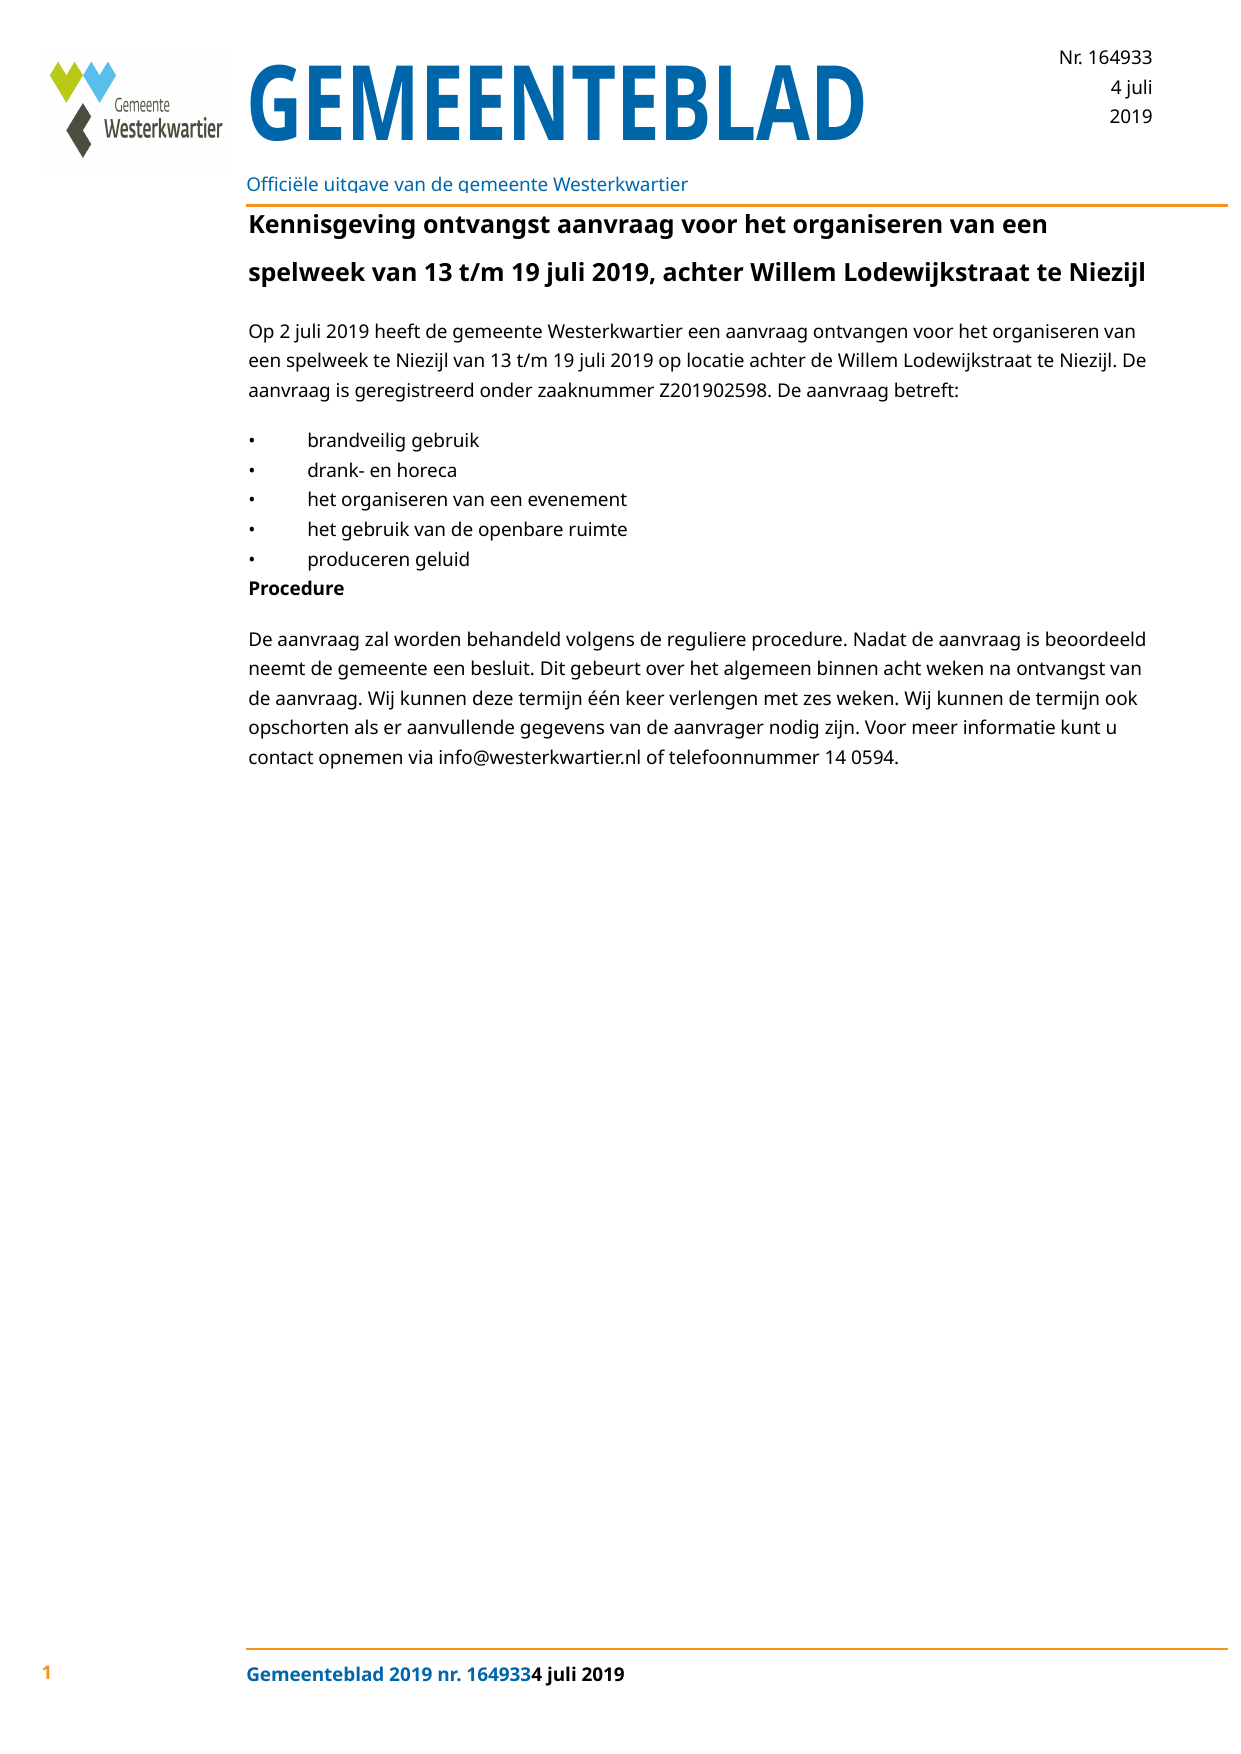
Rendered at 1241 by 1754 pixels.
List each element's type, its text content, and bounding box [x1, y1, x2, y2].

list het organiseren van een evenement [248, 487, 1152, 512]
list het gebruik van de openbare ruimte [248, 516, 1152, 542]
text Procedure [248, 575, 1152, 601]
list produceren geluid [248, 546, 1152, 572]
text Op 2 juli 2019 heeft de gemeente Westerkwartier een aanvraag ontvangen voor het organiseren van een spelweek te Niezijl van 13 t/m 19 juli 2019 op locatie achter de Willem Lodewijkstraat te Niezijl. De aanvraag is geregistreerd onder zaaknummer Z201902598. De aanvraag betreft: [248, 318, 1152, 403]
list brandveilig gebruik [248, 427, 1152, 453]
text De aanvraag zal worden behandeld volgens de reguliere procedure. Nadat de aanvraag is beoordeeld neemt de gemeente een besluit. Dit gebeurt over het algemeen binnen acht weken na ontvangst van de aanvraag. Wij kunnen deze termijn één keer verlengen met zes weken. Wij kunnen de termijn ook opschorten als er aanvullende gegevens van de aanvrager nodig zijn. Voor meer informatie kunt u contact opnemen via info@westerkwartier.nl of telefoonnummer 14 0594. [248, 626, 1152, 770]
picture [41, 47, 231, 172]
list drank- en horeca [248, 457, 1152, 483]
text Kennisgeving ontvangst aanvraag voor het organiseren van een spelweek van 13 t/m 19 juli 2019, achter Willem Lodewijkstraat te Niezijl [248, 207, 1152, 288]
